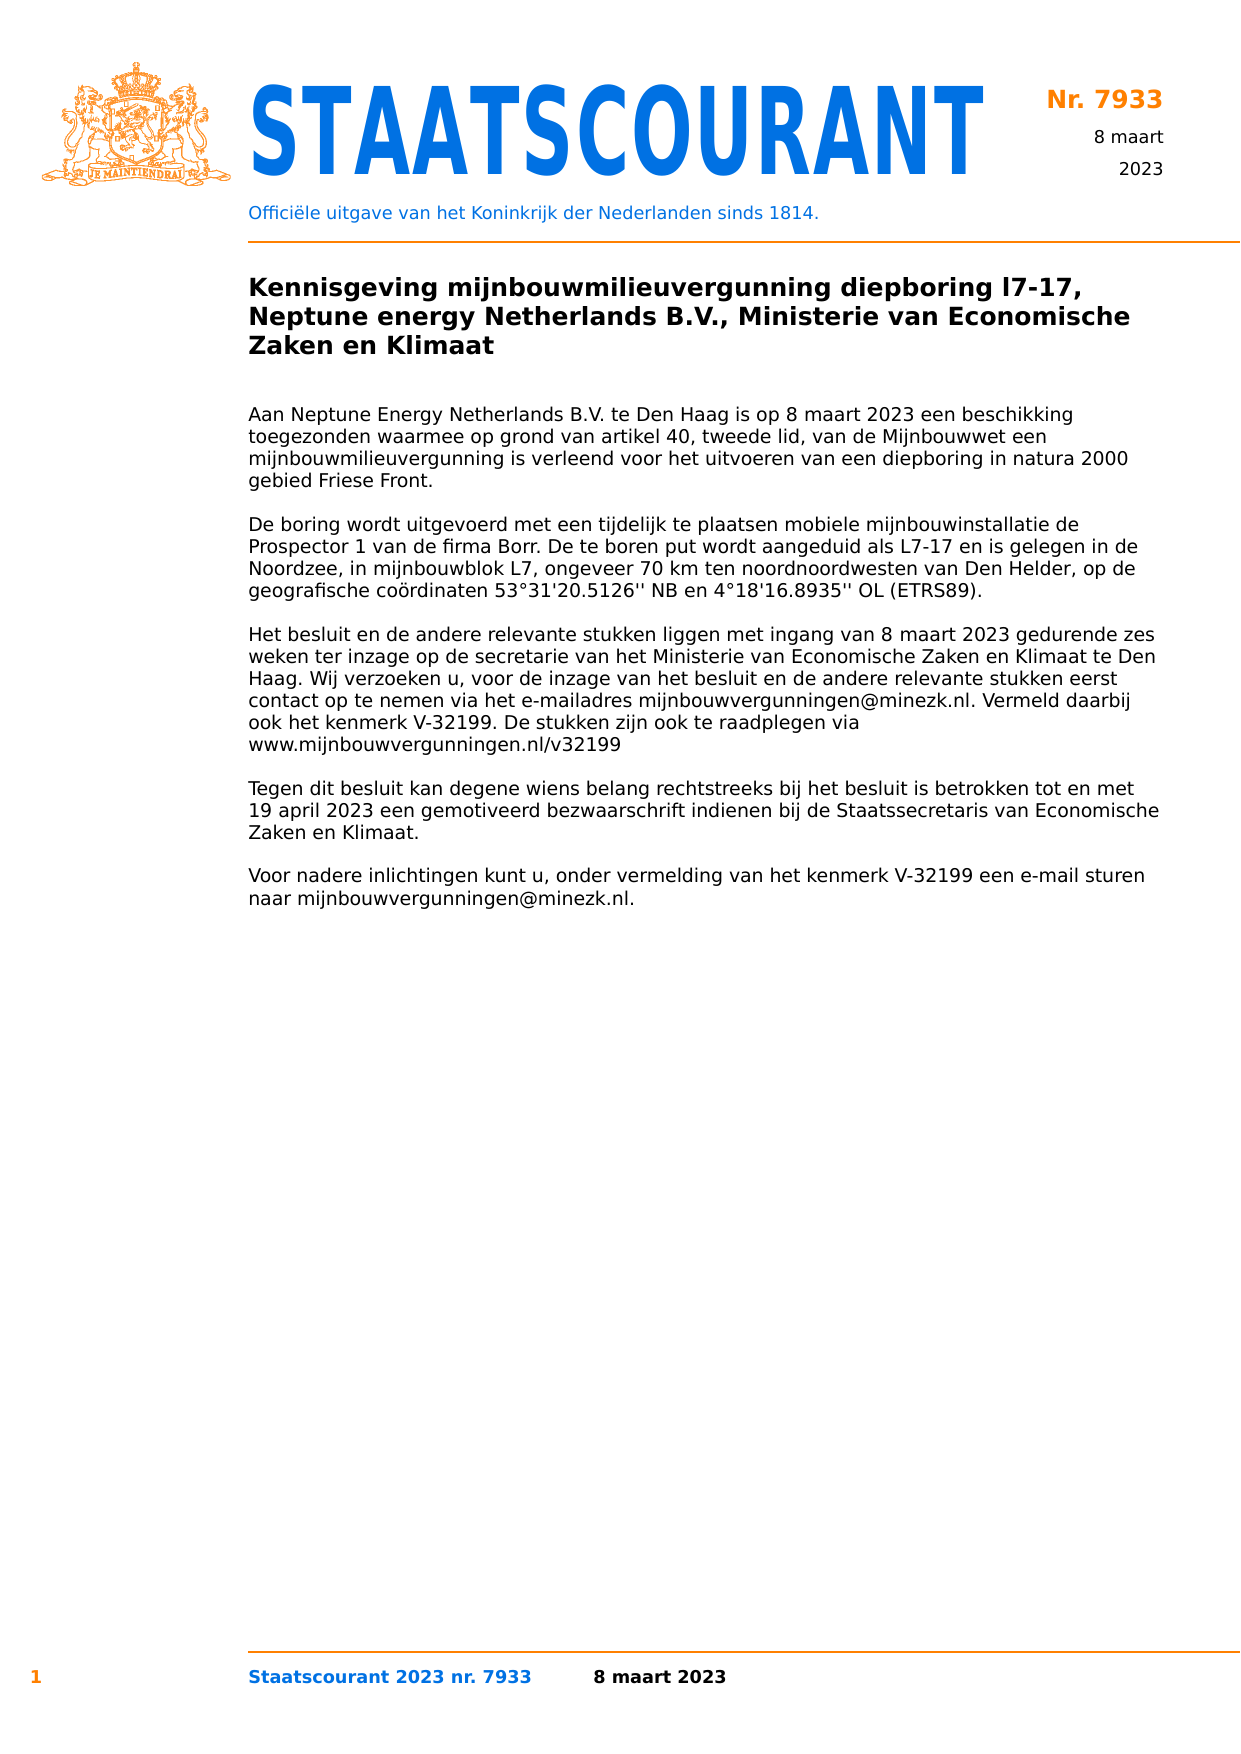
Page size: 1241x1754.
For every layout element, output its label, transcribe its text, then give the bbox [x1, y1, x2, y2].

table_header [25, 62, 248, 241]
text Voor nadere inlichtingen kunt u, onder vermelding van het kenmerk V-32199 een e-mail sturen naar mijnbouwvergunningen@minezk.nl. [248, 865, 1163, 909]
text Het besluit en de andere relevante stukken liggen met ingang van 8 maart 2023 gedurende zes weken ter inzage op de secretarie van het Ministerie van Economische Zaken en Klimaat te Den Haag. Wij verzoeken u, voor de inzage van het besluit en de andere relevante stukken eerst contact op te nemen via het e-mailadres mijnbouwvergunningen@minezk.nl. Vermeld daarbij ook het kenmerk V-32199. De stukken zijn ook te raadplegen via www.mijnbouwvergunningen.nl/v32199 [248, 624, 1163, 756]
text Aan Neptune Energy Netherlands B.V. te Den Haag is op 8 maart 2023 een beschikking toegezonden waarmee op grond van artikel 40, tweede lid, van de Mijnbouwwet een mijnbouwmilieuvergunning is verleend voor het uitvoeren van een diepboring in natura 2000 gebied Friese Front. [248, 404, 1163, 492]
picture [41, 62, 231, 186]
table_cell 2023 [998, 153, 1240, 203]
subtitle Kennisgeving mijnbouwmilieuvergunning diepboring l7-17, Neptune energy Netherlands B.V., Ministerie van Economische Zaken en Klimaat [248, 273, 1163, 361]
table_cell Officiële uitgave van het Koninkrijk der Nederlanden sinds 1814. [248, 203, 1240, 241]
table_header Nr. 7933 [998, 62, 1240, 121]
table_cell 8 maart [998, 121, 1240, 153]
text De boring wordt uitgevoerd met een tijdelijk te plaatsen mobiele mijnbouwinstallatie de Prospector 1 van de firma Borr. De te boren put wordt aangeduid als L7-17 en is gelegen in de Noordzee, in mijnbouwblok L7, ongeveer 70 km ten noordnoordwesten van Den Helder, op de geografische coördinaten 53°31'20.5126'' NB en 4°18'16.8935'' OL (ETRS89). [248, 514, 1163, 602]
table_header STAATSCOURANT [248, 62, 998, 203]
text Tegen dit besluit kan degene wiens belang rechtstreeks bij het besluit is betrokken tot en met 19 april 2023 een gemotiveerd bezwaarschrift indienen bij de Staatssecretaris van Economische Zaken en Klimaat. [248, 778, 1163, 843]
